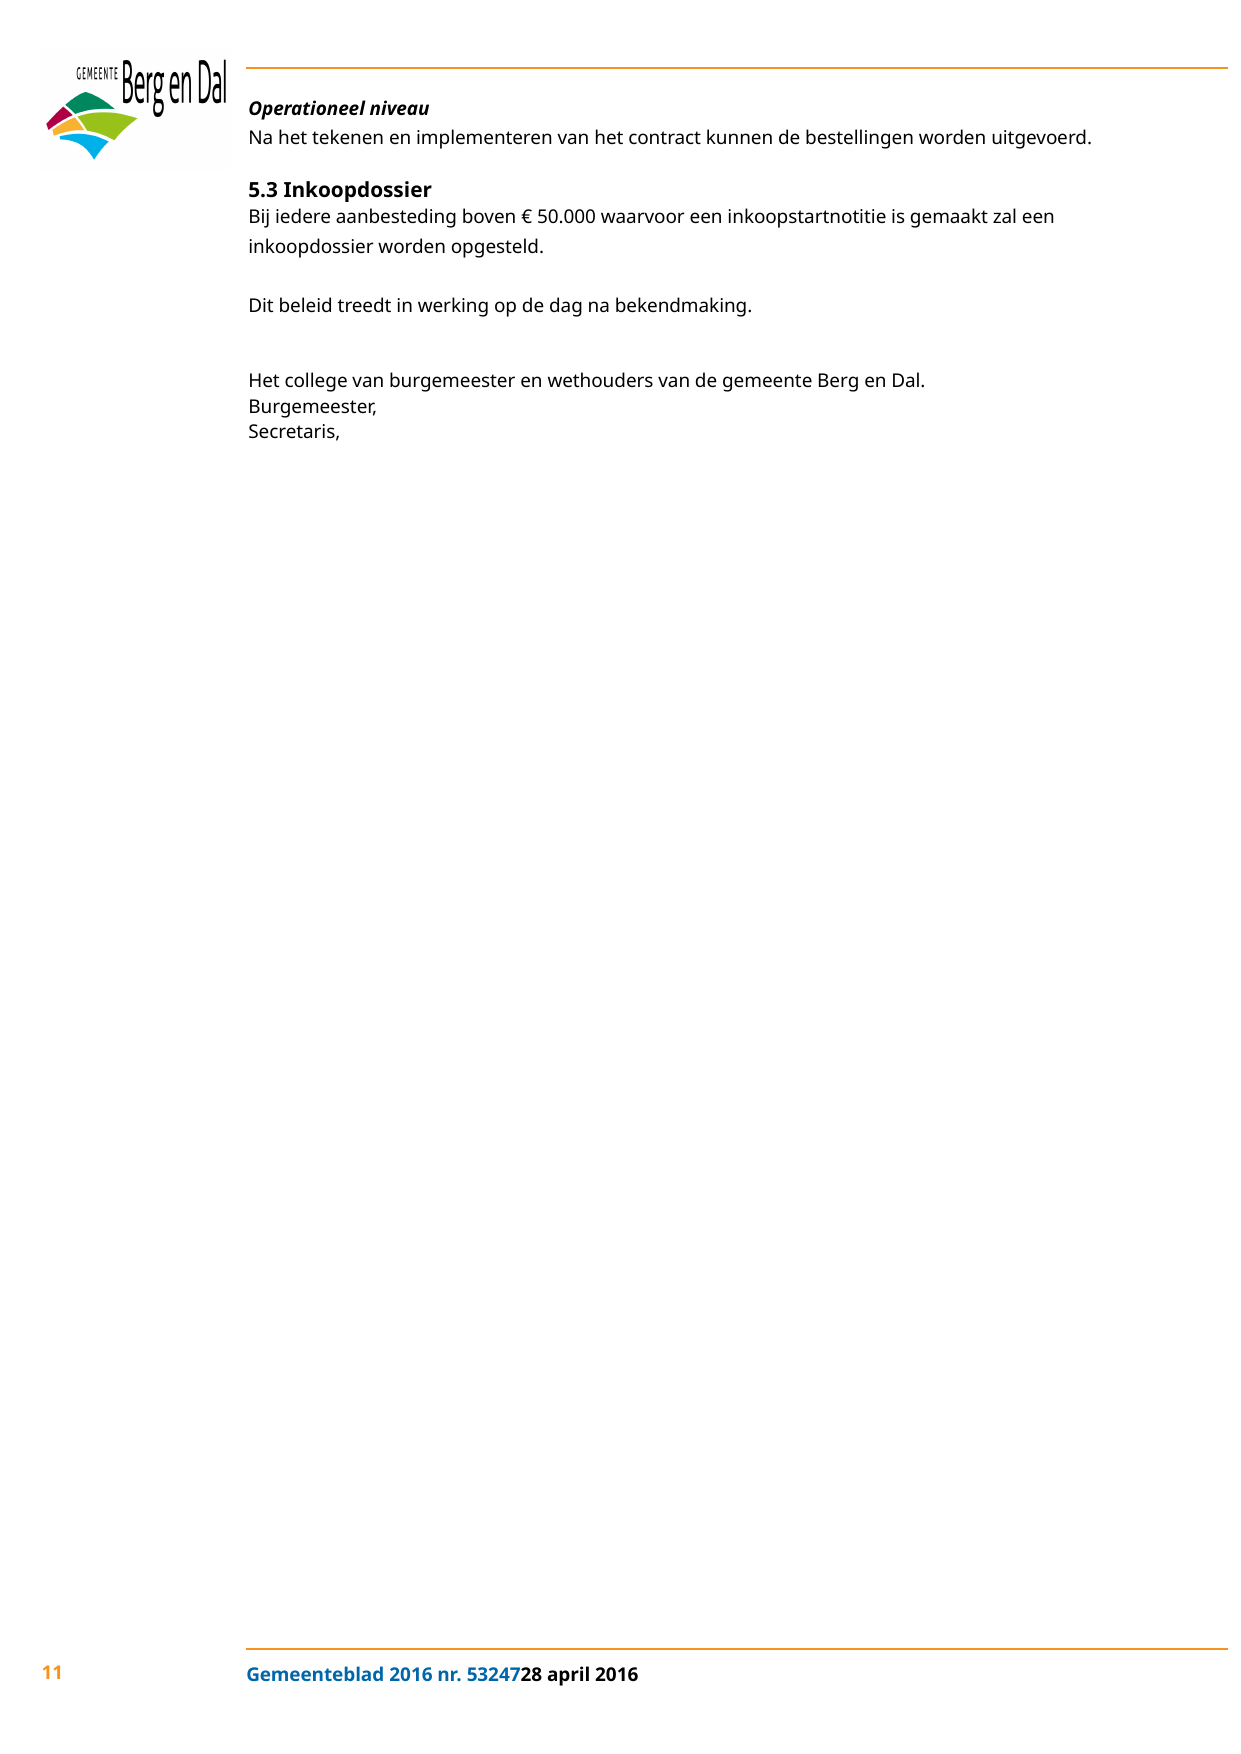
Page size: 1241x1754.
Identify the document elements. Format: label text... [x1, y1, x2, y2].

text Secretaris, [248, 419, 1152, 444]
text 5.3 Inkoopdossier [248, 175, 1152, 203]
text Dit beleid treedt in werking op de dag na bekendmaking. [248, 292, 1152, 318]
text Operationeel niveau [248, 95, 1152, 121]
picture [41, 47, 231, 172]
text Na het tekenen en implementeren van het contract kunnen de bestellingen worden uitgevoerd. [248, 124, 1152, 150]
text Het college van burgemeester en wethouders van de gemeente Berg en Dal. [248, 367, 1152, 393]
text Burgemeester, [248, 393, 1152, 419]
text Bij iedere aanbesteding boven € 50.000 waarvoor een inkoopstartnotitie is gemaakt zal een inkoopdossier worden opgesteld. [248, 203, 1152, 258]
